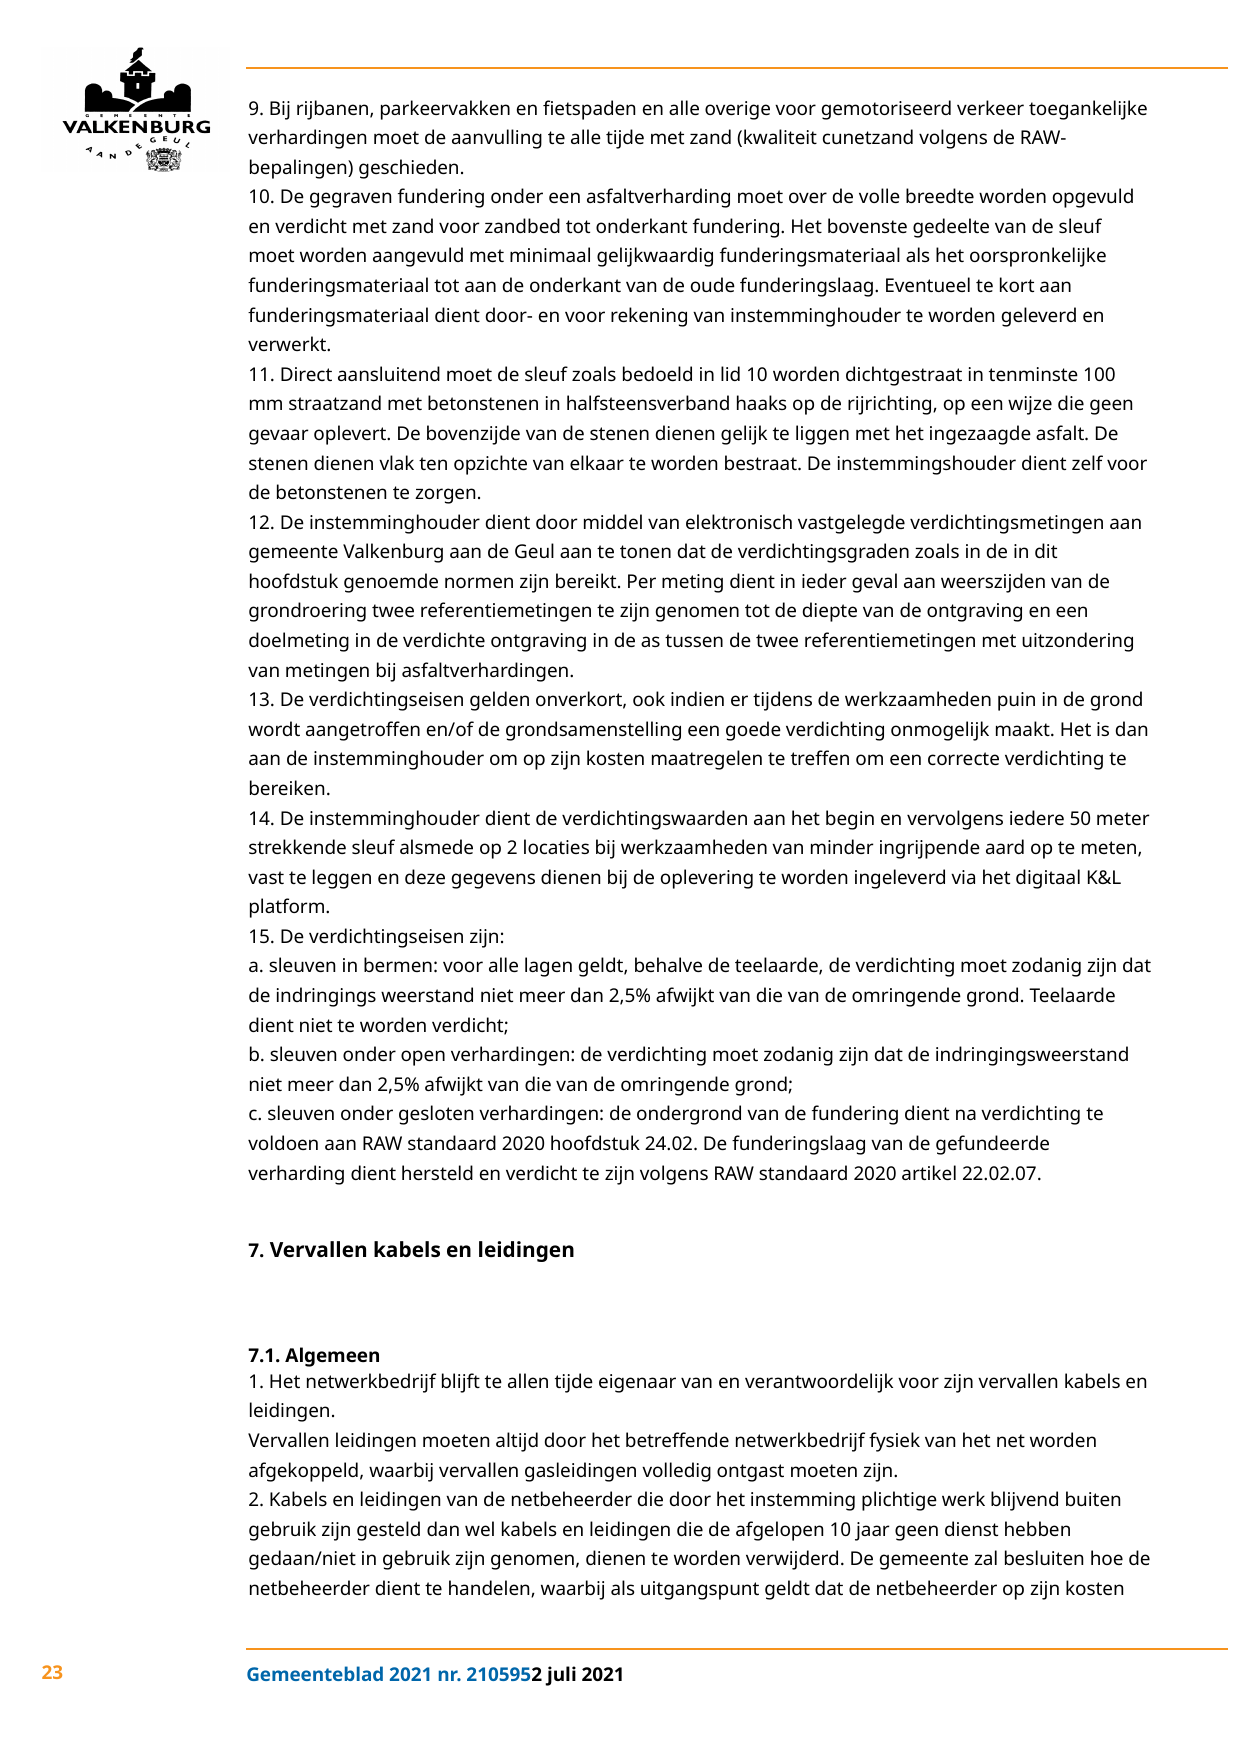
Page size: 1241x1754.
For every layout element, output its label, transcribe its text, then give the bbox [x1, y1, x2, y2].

text 1. Het netwerkbedrijf blijft te allen tijde eigenaar van en verantwoordelijk voor zijn vervallen kabels en leidingen. [248, 1368, 1152, 1423]
text 2. Kabels en leidingen van de netbeheerder die door het instemming plichtige werk blijvend buiten gebruik zijn gesteld dan wel kabels en leidingen die de afgelopen 10 jaar geen dienst hebben gedaan/niet in gebruik zijn genomen, dienen te worden verwijderd. De gemeente zal besluiten hoe de netbeheerder dient te handelen, waarbij als uitgangspunt geldt dat de netbeheerder op zijn kosten [248, 1486, 1152, 1601]
text a. sleuven in bermen: voor alle lagen geldt, behalve de teelaarde, de verdichting moet zodanig zijn dat de indringings weerstand niet meer dan 2,5% afwijkt van die van de omringende grond. Teelaarde dient niet te worden verdicht; [248, 953, 1152, 1038]
picture [41, 47, 231, 172]
text 15. De verdichtingseisen zijn: [248, 923, 1152, 949]
text 13. De verdichtingseisen gelden onverkort, ook indien er tijdens de werkzaamheden puin in de grond wordt aangetroffen en/of de grondsamenstelling een goede verdichting onmogelijk maakt. Het is dan aan de instemminghouder om op zijn kosten maatregelen te treffen om een correcte verdichting te bereiken. [248, 686, 1152, 801]
text 9. Bij rijbanen, parkeervakken en fietspaden en alle overige voor gemotoriseerd verkeer toegankelijke verhardingen moet de aanvulling te alle tijde met zand (kwaliteit cunetzand volgens de RAW-bepalingen) geschieden. [248, 95, 1152, 180]
text 12. De instemminghouder dient door middel van elektronisch vastgelegde verdichtingsmetingen aan gemeente Valkenburg aan de Geul aan te tonen dat de verdichtingsgraden zoals in de in dit hoofdstuk genoemde normen zijn bereikt. Per meting dient in ieder geval aan weerszijden van de grondroering twee referentiemetingen te zijn genomen tot de diepte van de ontgraving en een doelmeting in de verdichte ontgraving in de as tussen de twee referentiemetingen met uitzondering van metingen bij asfaltverhardingen. [248, 509, 1152, 683]
text Vervallen leidingen moeten altijd door het betreffende netwerkbedrijf fysiek van het net worden afgekoppeld, waarbij vervallen gasleidingen volledig ontgast moeten zijn. [248, 1427, 1152, 1482]
text c. sleuven onder gesloten verhardingen: de ondergrond van de fundering dient na verdichting te voldoen aan RAW standaard 2020 hoofdstuk 24.02. De funderingslaag van de gefundeerde verharding dient hersteld en verdicht te zijn volgens RAW standaard 2020 artikel 22.02.07. [248, 1101, 1152, 1186]
text 14. De instemminghouder dient de verdichtingswaarden aan het begin en vervolgens iedere 50 meter strekkende sleuf alsmede op 2 locaties bij werkzaamheden van minder ingrijpende aard op te meten, vast te leggen en deze gegevens dienen bij de oplevering te worden ingeleverd via het digitaal K&L platform. [248, 805, 1152, 919]
text 7.1. Algemeen [248, 1342, 1152, 1368]
text 11. Direct aansluitend moet de sleuf zoals bedoeld in lid 10 worden dichtgestraat in tenminste 100 mm straatzand met betonstenen in halfsteensverband haaks op de rijrichting, op een wijze die geen gevaar oplevert. De bovenzijde van de stenen dienen gelijk te liggen met het ingezaagde asfalt. De stenen dienen vlak ten opzichte van elkaar te worden bestraat. De instemmingshouder dient zelf voor de betonstenen te zorgen. [248, 361, 1152, 505]
text 10. De gegraven fundering onder een asfaltverharding moet over de volle breedte worden opgevuld en verdicht met zand voor zandbed tot onderkant fundering. Het bovenste gedeelte van de sleuf moet worden aangevuld met minimaal gelijkwaardig funderingsmateriaal als het oorspronkelijke funderingsmateriaal tot aan de onderkant van de oude funderingslaag. Eventueel te kort aan funderingsmateriaal dient door- en voor rekening van instemminghouder te worden geleverd en verwerkt. [248, 183, 1152, 357]
text 7. Vervallen kabels en leidingen [248, 1235, 1152, 1263]
text b. sleuven onder open verhardingen: de verdichting moet zodanig zijn dat de indringingsweerstand niet meer dan 2,5% afwijkt van die van de omringende grond; [248, 1041, 1152, 1097]
